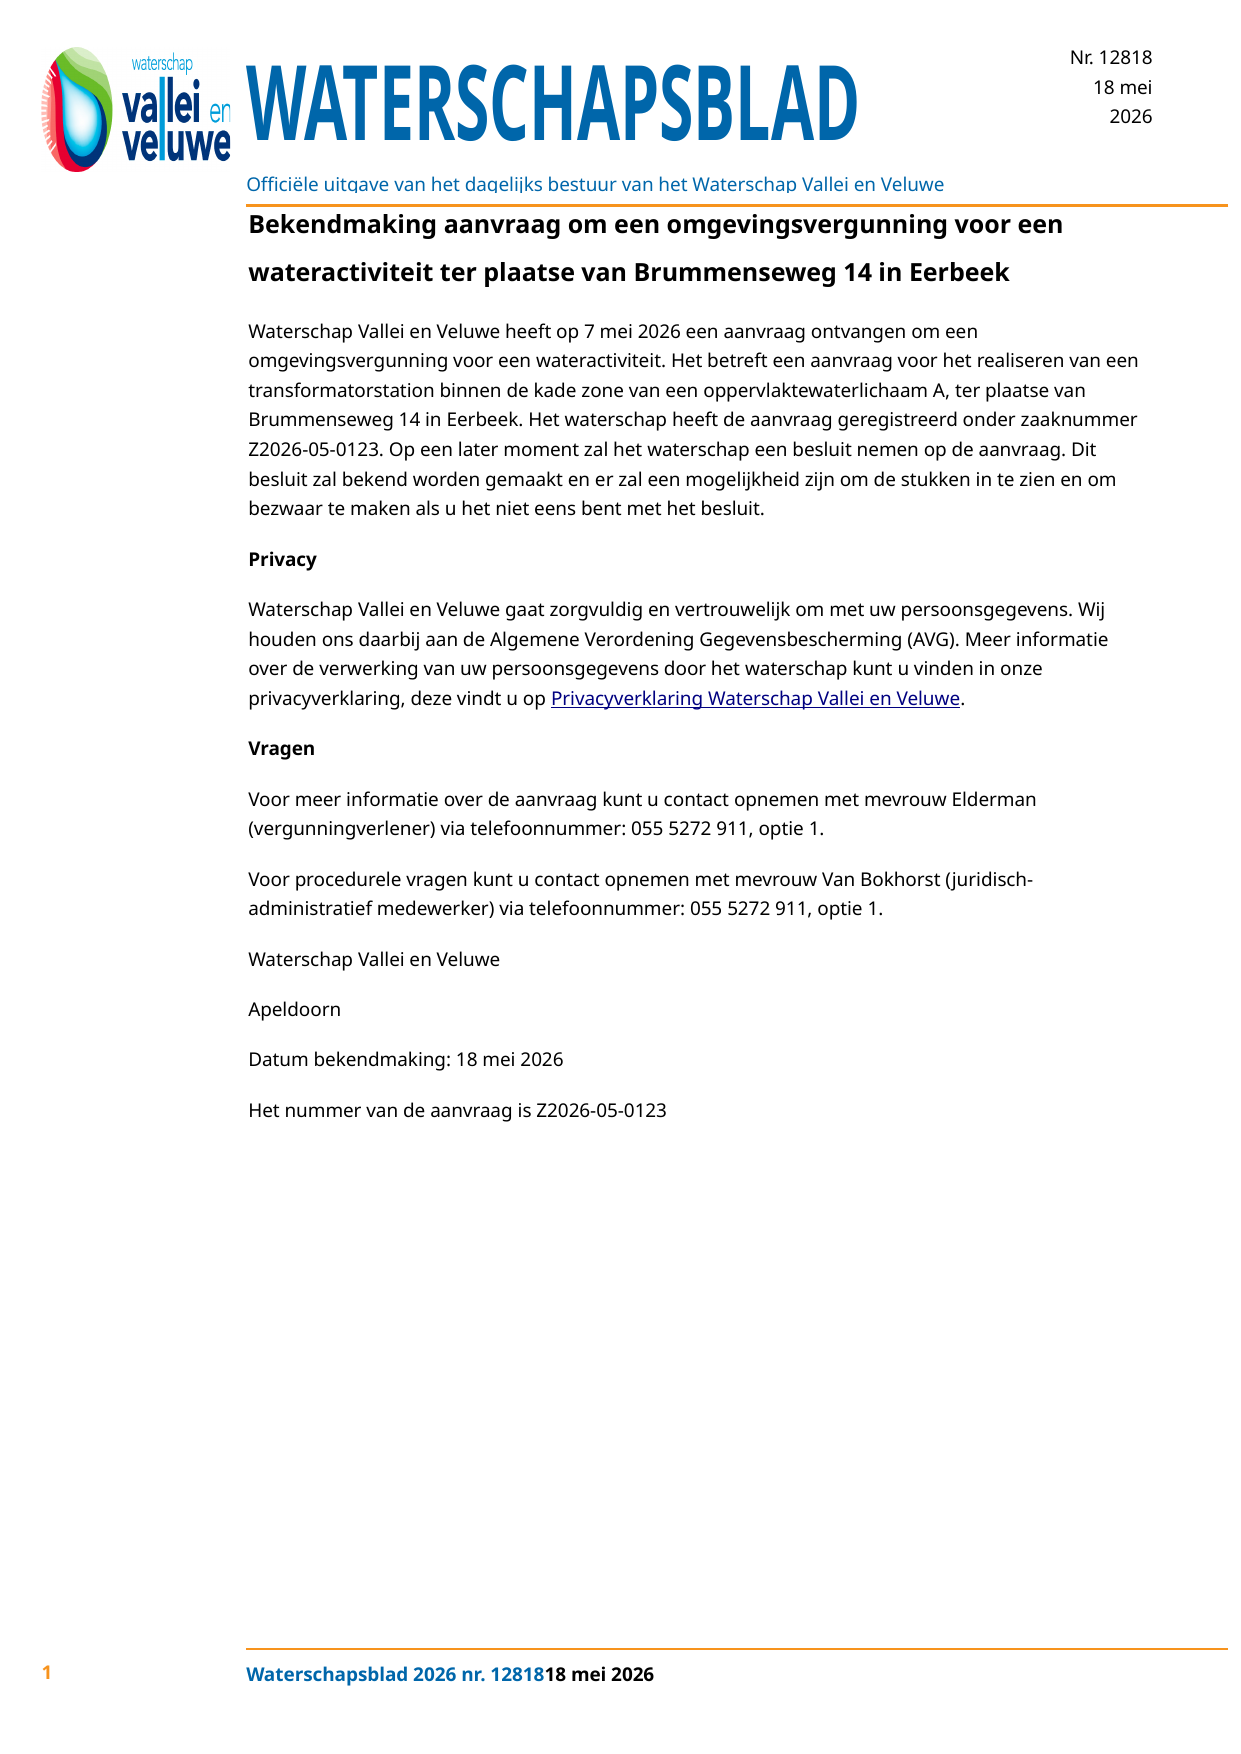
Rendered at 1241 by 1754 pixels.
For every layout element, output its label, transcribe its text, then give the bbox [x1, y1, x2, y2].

text Vragen [248, 735, 1152, 761]
text Voor procedurele vragen kunt u contact opnemen met mevrouw Van Bokhorst (juridisch-administratief medewerker) via telefoonnummer: 055 5272 911, optie 1. [248, 866, 1152, 921]
text Apeldoorn [248, 996, 1152, 1022]
text Bekendmaking aanvraag om een omgevingsvergunning voor een wateractiviteit ter plaatse van Brummenseweg 14 in Eerbeek [248, 207, 1152, 288]
text Het nummer van de aanvraag is Z2026-05-0123 [248, 1097, 1152, 1123]
text Waterschap Vallei en Veluwe [248, 946, 1152, 972]
text Waterschap Vallei en Veluwe gaat zorgvuldig en vertrouwelijk om met uw persoonsgegevens. Wij houden ons daarbij aan de Algemene Verordening Gegevensbescherming (AVG). Meer informatie over de verwerking van uw persoonsgegevens door het waterschap kunt u vinden in onze privacyverklaring, deze vindt u op Privacyverklaring Waterschap Vallei en Veluwe. [248, 596, 1152, 711]
text Voor meer informatie over de aanvraag kunt u contact opnemen met mevrouw Elderman (vergunningverlener) via telefoonnummer: 055 5272 911, optie 1. [248, 786, 1152, 841]
picture [41, 47, 231, 172]
text Waterschap Vallei en Veluwe heeft op 7 mei 2026 een aanvraag ontvangen om een omgevingsvergunning voor een wateractiviteit. Het betreft een aanvraag voor het realiseren van een transformatorstation binnen de kade zone van een oppervlaktewaterlichaam A, ter plaatse van Brummenseweg 14 in Eerbeek. Het waterschap heeft de aanvraag geregistreerd onder zaaknummer Z2026-05-0123. Op een later moment zal het waterschap een besluit nemen op de aanvraag. Dit besluit zal bekend worden gemaakt en er zal een mogelijkheid zijn om de stukken in te zien en om bezwaar te maken als u het niet eens bent met het besluit. [248, 318, 1152, 521]
text Datum bekendmaking: 18 mei 2026 [248, 1047, 1152, 1072]
text Privacy [248, 546, 1152, 572]
